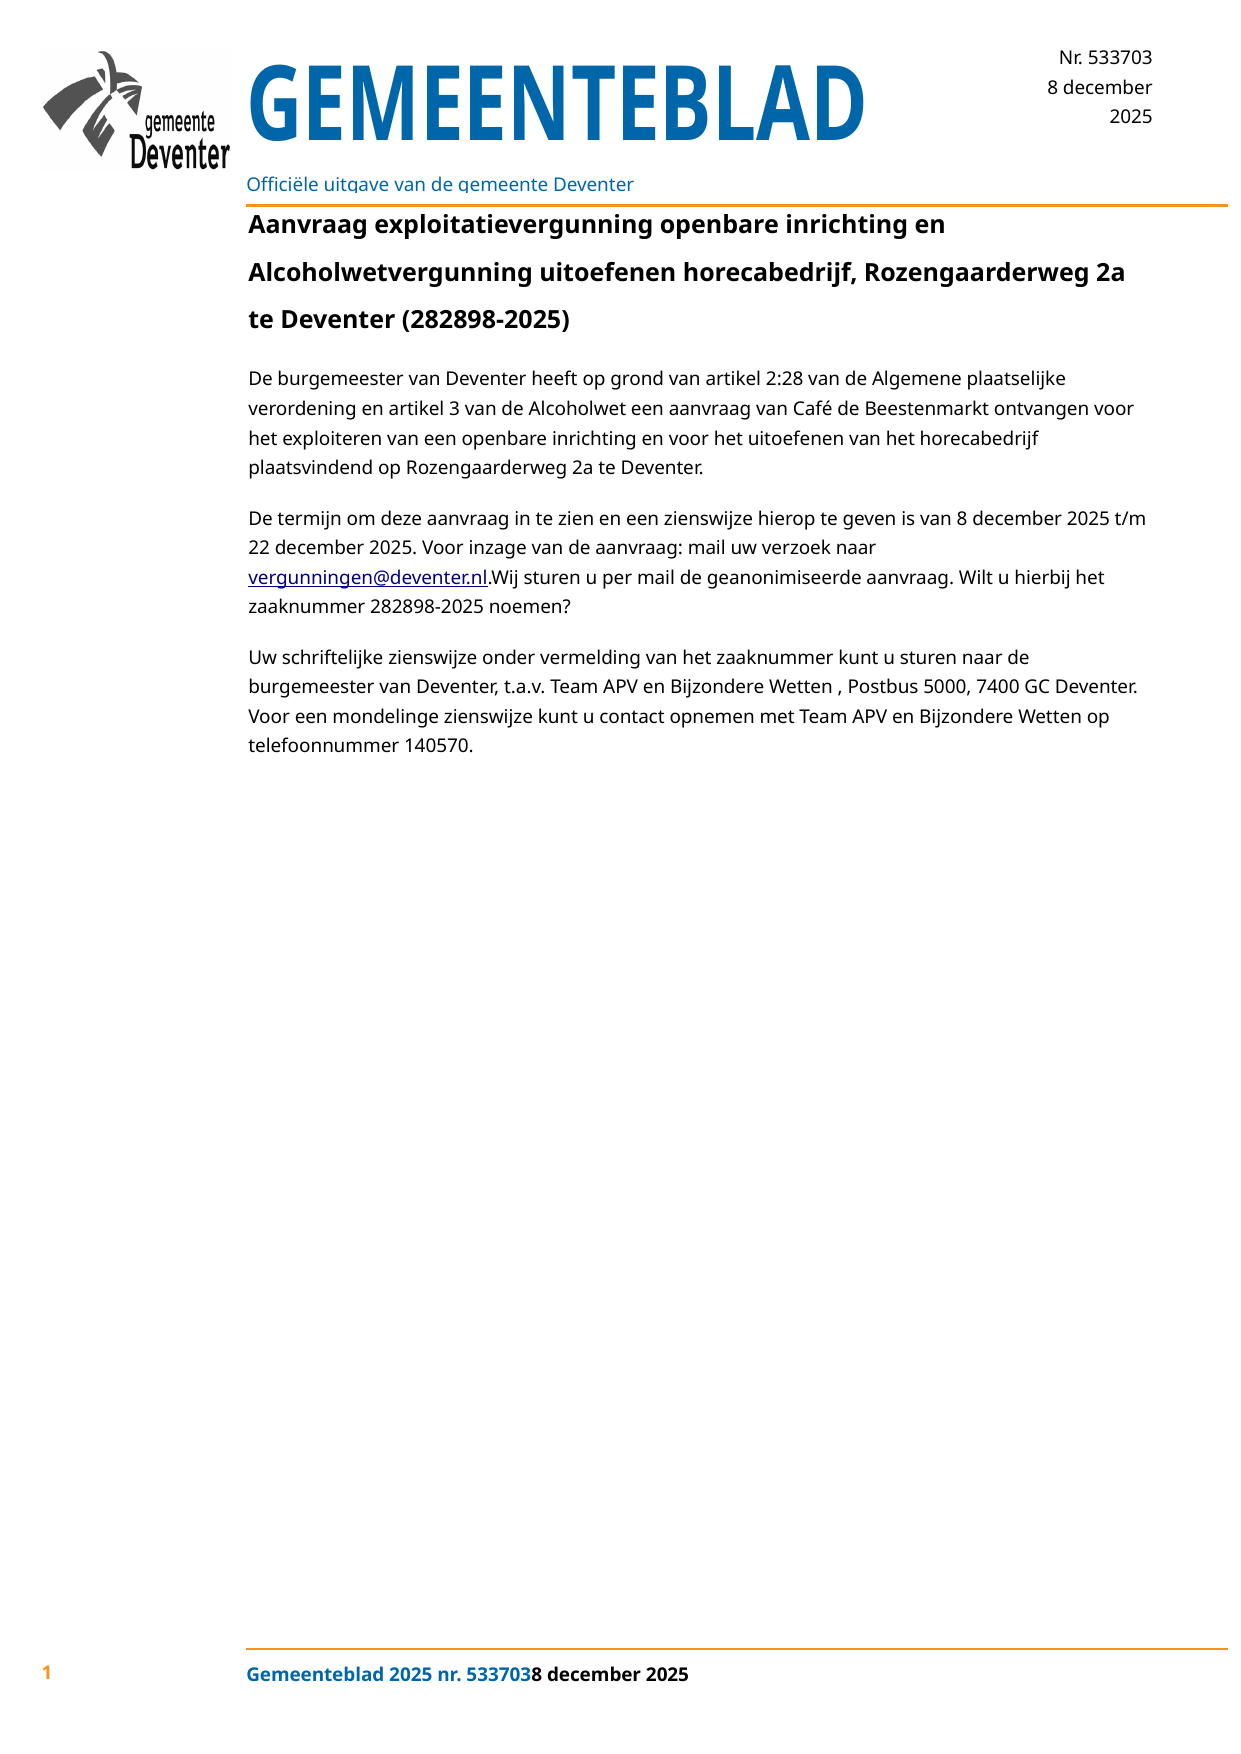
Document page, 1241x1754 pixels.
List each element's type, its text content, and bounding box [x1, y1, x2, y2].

text De burgemeester van Deventer heeft op grond van artikel 2:28 van de Algemene plaatselijke verordening en artikel 3 van de Alcoholwet een aanvraag van Café de Beestenmarkt ontvangen voor het exploiteren van een openbare inrichting en voor het uitoefenen van het horecabedrijf plaatsvindend op Rozengaarderweg 2a te Deventer. [248, 366, 1152, 480]
text Uw schriftelijke zienswijze onder vermelding van het zaaknummer kunt u sturen naar de burgemeester van Deventer, t.a.v. Team APV en Bijzondere Wetten , Postbus 5000, 7400 GC Deventer. Voor een mondelinge zienswijze kunt u contact opnemen met Team APV en Bijzondere Wetten op telefoonnummer 140570. [248, 644, 1152, 758]
text De termijn om deze aanvraag in te zien en een zienswijze hierop te geven is van 8 december 2025 t/m 22 december 2025. Voor inzage van de aanvraag: mail uw verzoek naar vergunningen@deventer.nl.Wij sturen u per mail de geanonimiseerde aanvraag. Wilt u hierbij het zaaknummer 282898-2025 noemen? [248, 505, 1152, 619]
picture [41, 47, 231, 172]
text Aanvraag exploitatievergunning openbare inrichting en Alcoholwetvergunning uitoefenen horecabedrijf, Rozengaarderweg 2a te Deventer (282898-2025) [248, 207, 1152, 336]
